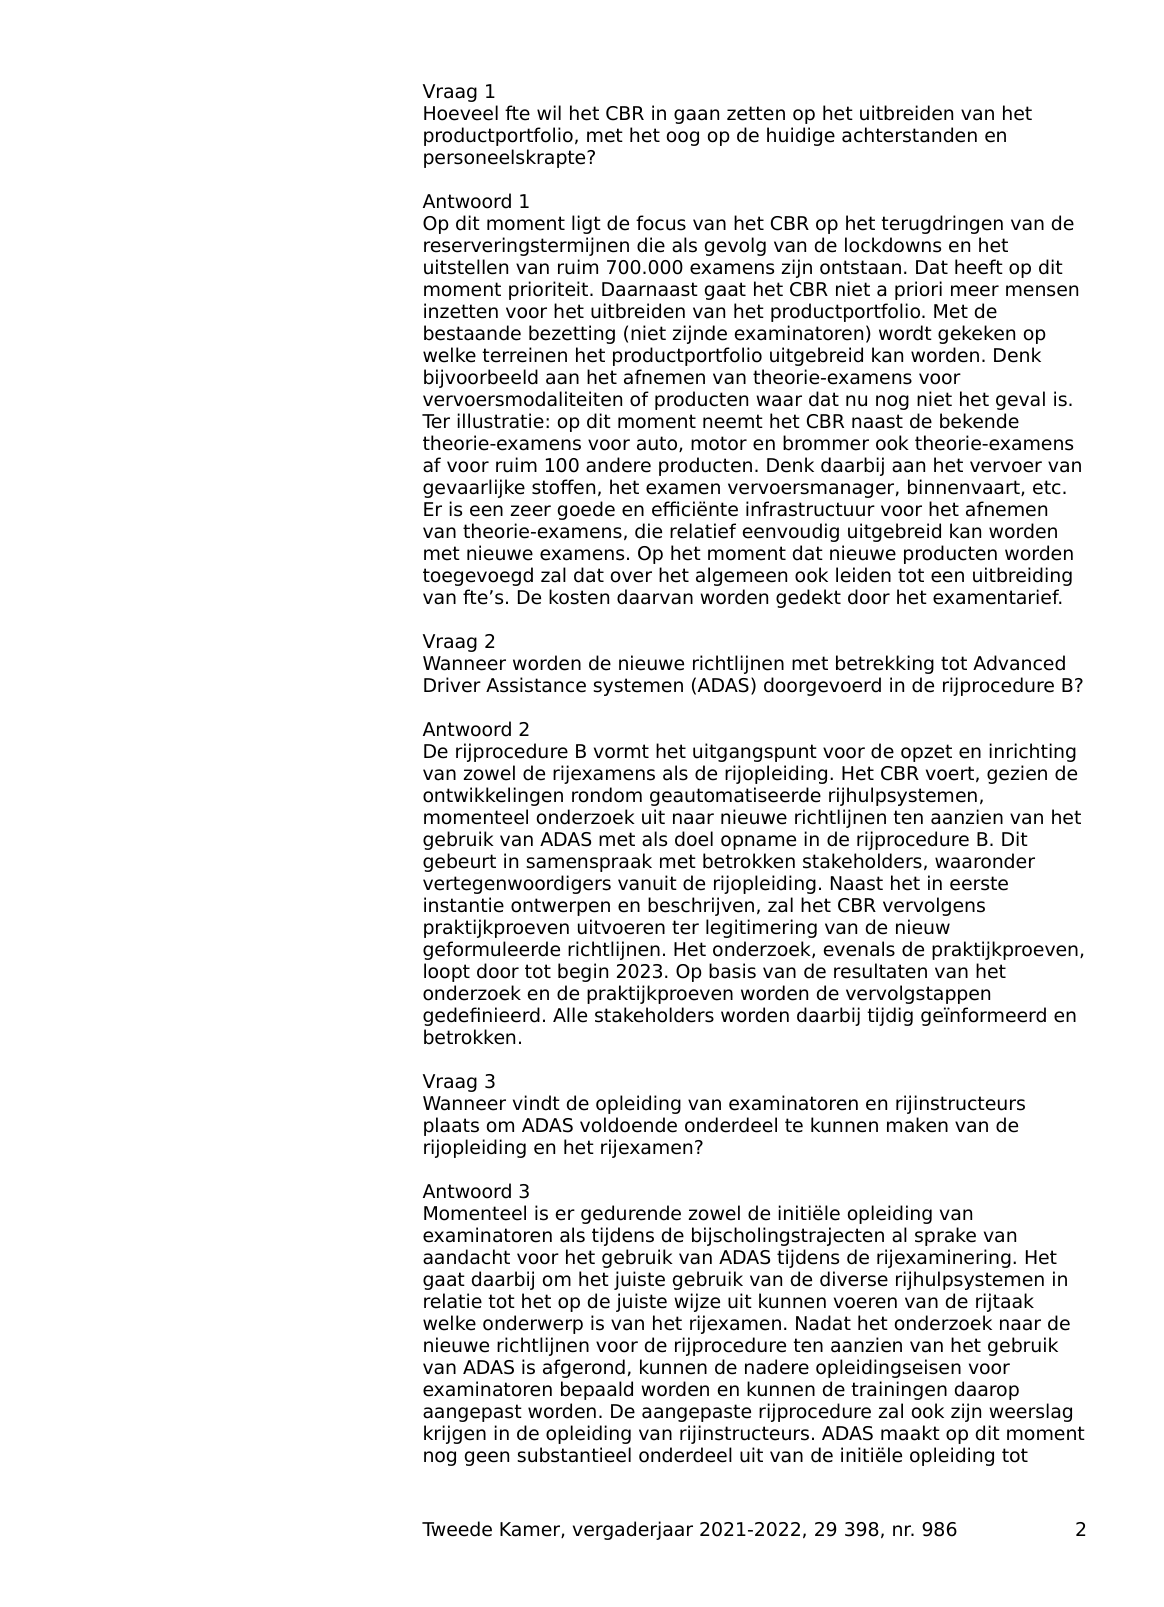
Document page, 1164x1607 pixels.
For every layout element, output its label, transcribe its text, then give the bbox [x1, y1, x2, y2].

text Vraag 2 [422, 631, 1087, 653]
text Wanneer worden de nieuwe richtlijnen met betrekking tot Advanced Driver Assistance systemen (ADAS) doorgevoerd in de rijprocedure B? [422, 653, 1087, 697]
text Antwoord 1 [422, 191, 1087, 213]
text Vraag 3 [422, 1071, 1087, 1093]
text Antwoord 2 [422, 719, 1087, 741]
text Antwoord 3 [422, 1181, 1087, 1203]
text Hoeveel fte wil het CBR in gaan zetten op het uitbreiden van het productportfolio, met het oog op de huidige achterstanden en personeelskrapte? [422, 103, 1087, 169]
text Op dit moment ligt de focus van het CBR op het terugdringen van de reserveringstermijnen die als gevolg van de lockdowns en het uitstellen van ruim 700.000 examens zijn ontstaan. Dat heeft op dit moment prioriteit. Daarnaast gaat het CBR niet a priori meer mensen inzetten voor het uitbreiden van het productportfolio. Met de bestaande bezetting (niet zijnde examinatoren) wordt gekeken op welke terreinen het productportfolio uitgebreid kan worden. Denk bijvoorbeeld aan het afnemen van theorie-examens voor vervoersmodaliteiten of producten waar dat nu nog niet het geval is. Ter illustratie: op dit moment neemt het CBR naast de bekende theorie-examens voor auto, motor en brommer ook theorie-examens af voor ruim 100 andere producten. Denk daarbij aan het vervoer van gevaarlijke stoffen, het examen vervoersmanager, binnenvaart, etc. Er is een zeer goede en efficiënte infrastructuur voor het afnemen van theorie-examens, die relatief eenvoudig uitgebreid kan worden met nieuwe examens. Op het moment dat nieuwe producten worden toegevoegd zal dat over het algemeen ook leiden tot een uitbreiding van fte’s. De kosten daarvan worden gedekt door het examentarief. [422, 213, 1087, 609]
text Wanneer vindt de opleiding van examinatoren en rijinstructeurs plaats om ADAS voldoende onderdeel te kunnen maken van de rijopleiding en het rijexamen? [422, 1093, 1087, 1159]
text Momenteel is er gedurende zowel de initiële opleiding van examinatoren als tijdens de bijscholingstrajecten al sprake van aandacht voor het gebruik van ADAS tijdens de rijexaminering. Het gaat daarbij om het juiste gebruik van de diverse rijhulpsystemen in relatie tot het op de juiste wijze uit kunnen voeren van de rijtaak welke onderwerp is van het rijexamen. Nadat het onderzoek naar de nieuwe richtlijnen voor de rijprocedure ten aanzien van het gebruik van ADAS is afgerond, kunnen de nadere opleidingseisen voor examinatoren bepaald worden en kunnen de trainingen daarop aangepast worden. De aangepaste rijprocedure zal ook zijn weerslag krijgen in de opleiding van rijinstructeurs. ADAS maakt op dit moment nog geen substantieel onderdeel uit van de initiële opleiding tot [422, 1203, 1087, 1467]
text Vraag 1 [422, 81, 1087, 103]
text De rijprocedure B vormt het uitgangspunt voor de opzet en inrichting van zowel de rijexamens als de rijopleiding. Het CBR voert, gezien de ontwikkelingen rondom geautomatiseerde rijhulpsystemen, momenteel onderzoek uit naar nieuwe richtlijnen ten aanzien van het gebruik van ADAS met als doel opname in de rijprocedure B. Dit gebeurt in samenspraak met betrokken stakeholders, waaronder vertegenwoordigers vanuit de rijopleiding. Naast het in eerste instantie ontwerpen en beschrijven, zal het CBR vervolgens praktijkproeven uitvoeren ter legitimering van de nieuw geformuleerde richtlijnen. Het onderzoek, evenals de praktijkproeven, loopt door tot begin 2023. Op basis van de resultaten van het onderzoek en de praktijkproeven worden de vervolgstappen gedefinieerd. Alle stakeholders worden daarbij tijdig geïnformeerd en betrokken. [422, 741, 1087, 1049]
